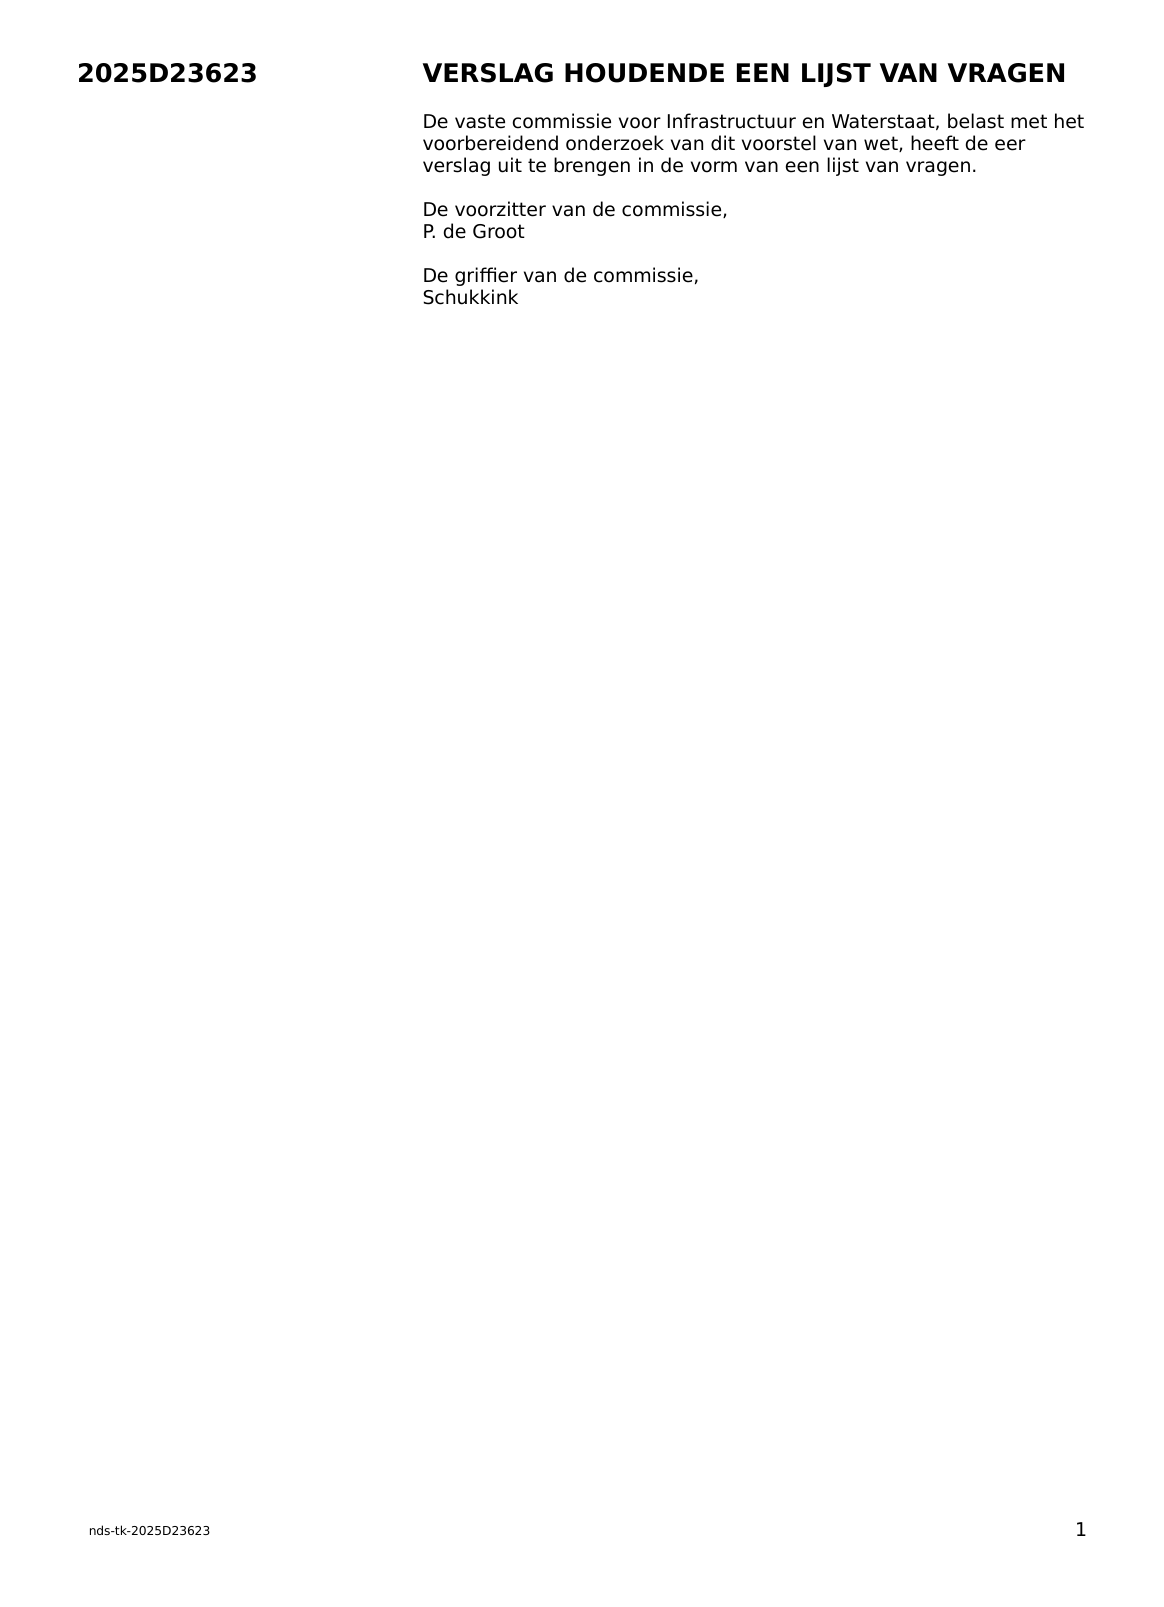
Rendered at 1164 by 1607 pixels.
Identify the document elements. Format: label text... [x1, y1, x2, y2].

text Schukkink [422, 287, 1087, 309]
text De vaste commissie voor Infrastructuur en Waterstaat, belast met het voorbereidend onderzoek van dit voorstel van wet, heeft de eer verslag uit te brengen in de vorm van een lijst van vragen. [422, 111, 1087, 177]
text De griffier van de commissie, [422, 265, 1087, 287]
text De voorzitter van de commissie, [422, 199, 1087, 221]
text P. de Groot [422, 221, 1087, 243]
text nds-tk-2025D23623 [88, 1524, 323, 1538]
text 2025D23623 VERSLAG HOUDENDE EEN LIJST VAN VRAGEN [77, 59, 1087, 89]
